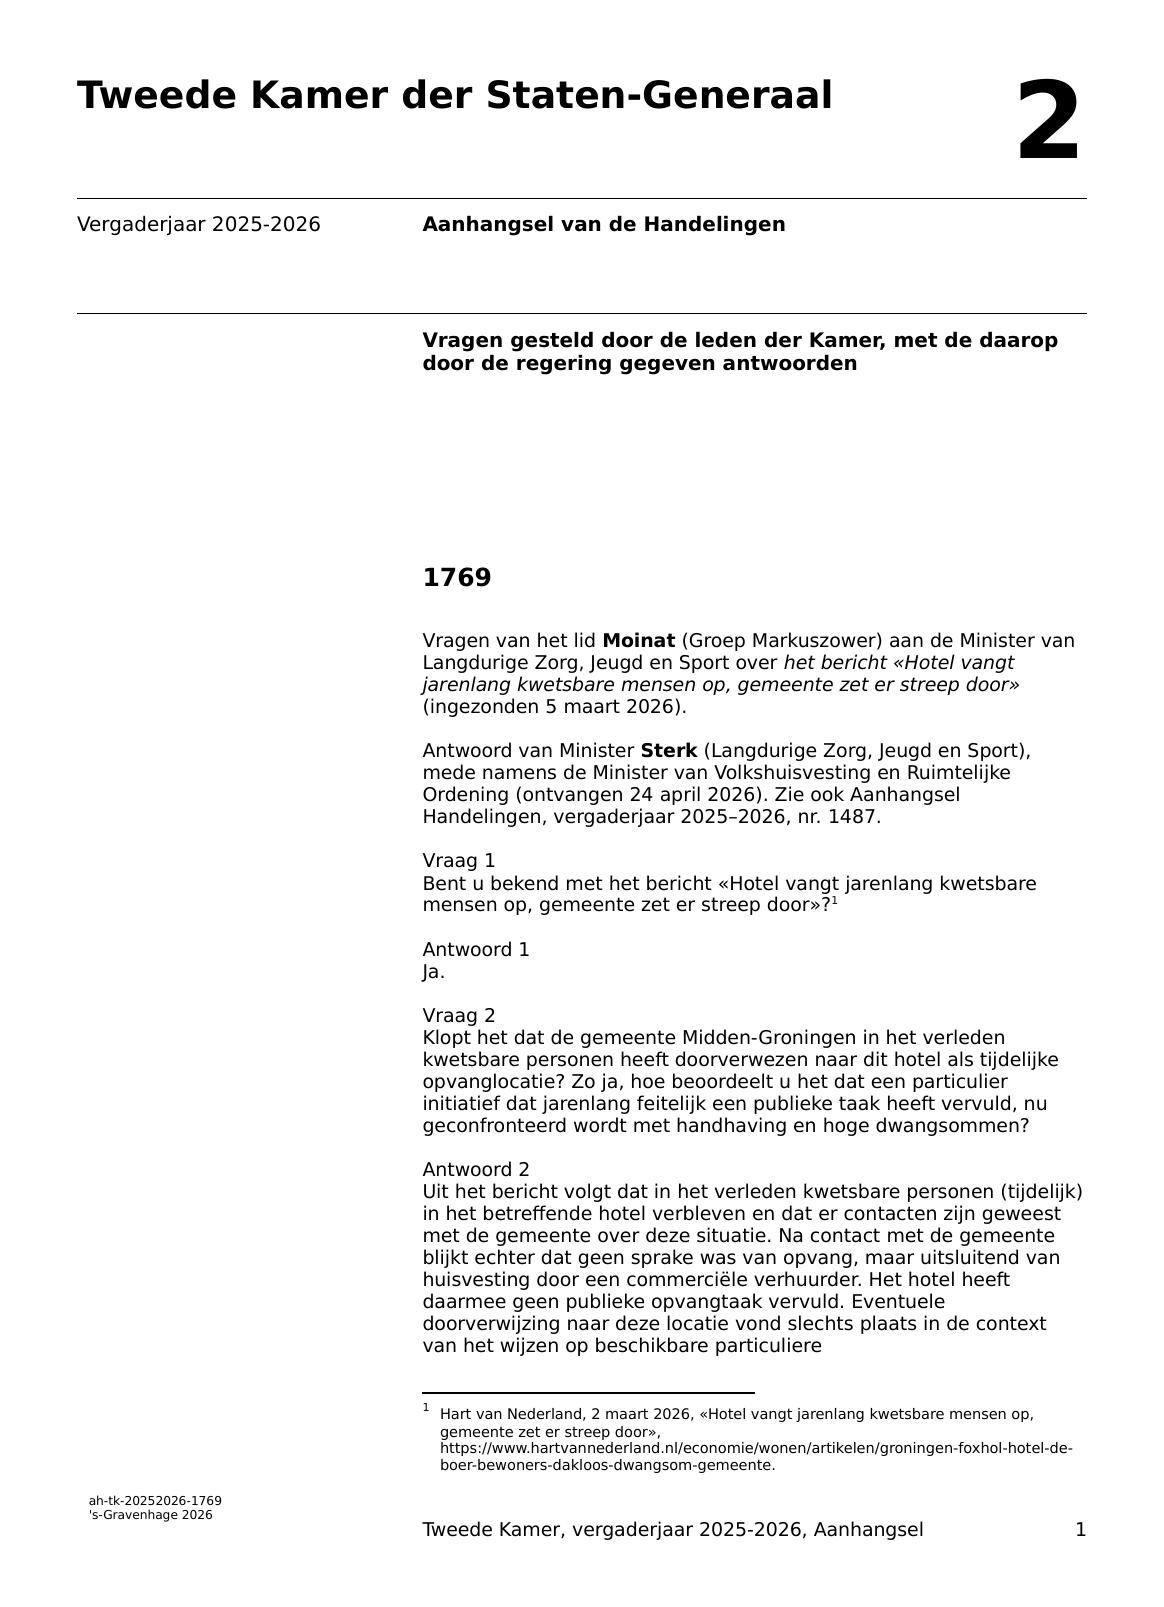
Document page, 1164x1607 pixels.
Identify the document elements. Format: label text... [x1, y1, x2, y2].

text Ja. [422, 961, 1087, 982]
text Antwoord 1 [422, 938, 1087, 961]
text Hart van Nederland, 2 maart 2026, «Hotel vangt jarenlang kwetsbare mensen op, gemeente zet er streep door», https://www.hartvannederland.nl/economie/wonen/artikelen/groningen-foxhol-hotel-de-boer-bewoners-dakloos-dwangsom-gemeente. [422, 1402, 1087, 1474]
text Vraag 1 [422, 850, 1087, 872]
table_header 2 [886, 59, 1087, 198]
text 's-Gravenhage 2026 [88, 1508, 323, 1522]
text Klopt het dat de gemeente Midden-Groningen in het verleden kwetsbare personen heeft doorverwezen naar dit hotel als tijdelijke opvanglocatie? Zo ja, hoe beoordeelt u het dat een particulier initiatief dat jarenlang feitelijk een publieke taak heeft vervuld, nu geconfronteerd wordt met handhaving en hoge dwangsommen? [422, 1027, 1087, 1137]
text Vraag 2 [422, 1005, 1087, 1027]
table_cell Vergaderjaar 2025-2026 [77, 199, 422, 313]
text Uit het bericht volgt dat in het verleden kwetsbare personen (tijdelijk) in het betreffende hotel verbleven en dat er contacten zijn geweest met de gemeente over deze situatie. Na contact met de gemeente blijkt echter dat geen sprake was van opvang, maar uitsluitend van huisvesting door een commerciële verhuurder. Het hotel heeft daarmee geen publieke opvangtaak vervuld. Eventuele doorverwijzing naar deze locatie vond slechts plaats in de context van het wijzen op beschikbare particuliere [422, 1181, 1087, 1357]
text Antwoord 2 [422, 1159, 1087, 1181]
text Vragen van het lid Moinat (Groep Markuszower) aan de Minister van Langdurige Zorg, Jeugd en Sport over het bericht «Hotel vangt jarenlang kwetsbare mensen op, gemeente zet er streep door» (ingezonden 5 maart 2026). [422, 630, 1087, 718]
table_cell [77, 314, 422, 375]
text Bent u bekend met het bericht «Hotel vangt jarenlang kwetsbare mensen op, gemeente zet er streep door»? [422, 872, 1087, 916]
table_cell Aanhangsel van de Handelingen [422, 199, 1087, 313]
table_header Tweede Kamer der Staten-Generaal [77, 59, 886, 198]
text ah-tk-20252026-1769 [88, 1494, 323, 1508]
text Antwoord van Minister Sterk (Langdurige Zorg, Jeugd en Sport), mede namens de Minister van Volkshuisvesting en Ruimtelijke Ordening (ontvangen 24 april 2026). Zie ook Aanhangsel Handelingen, vergaderjaar 2025–2026, nr. 1487. [422, 740, 1087, 828]
table_cell Vragen gesteld door de leden der Kamer, met de daarop door de regering gegeven antwoorden [422, 314, 1087, 375]
text 1769 [422, 563, 1087, 592]
